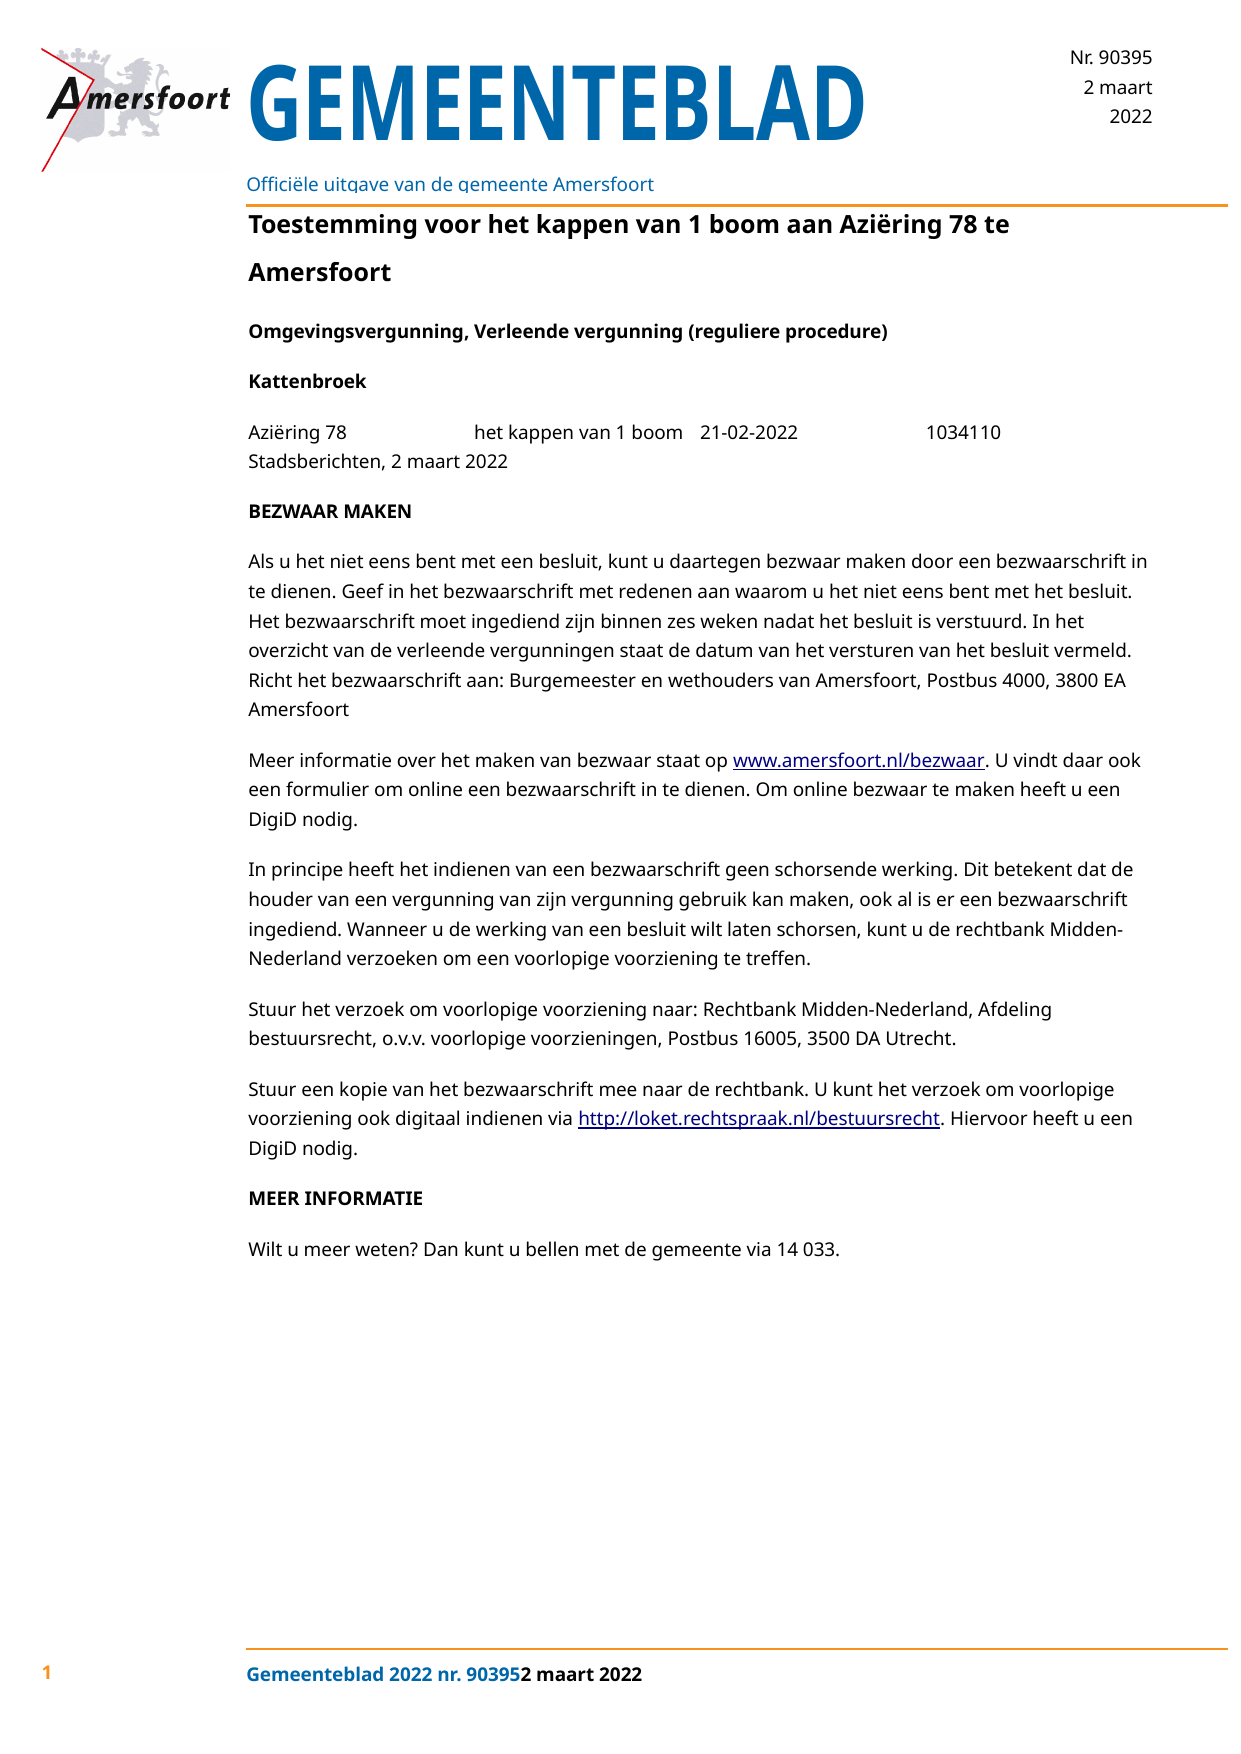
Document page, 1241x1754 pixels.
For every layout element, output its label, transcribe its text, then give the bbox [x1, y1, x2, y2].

table_header Aziëring 78 [248, 419, 474, 444]
text Omgevingsvergunning, Verleende vergunning (reguliere procedure) [248, 318, 1152, 344]
text Toestemming voor het kappen van 1 boom aan Aziëring 78 te Amersfoort [248, 207, 1152, 288]
text In principe heeft het indienen van een bezwaarschrift geen schorsende werking. Dit betekent dat de houder van een vergunning van zijn vergunning gebruik kan maken, ook al is er een bezwaarschrift ingediend. Wanneer u de werking van een besluit wilt laten schorsen, kunt u de rechtbank Midden-Nederland verzoeken om een voorlopige voorziening te treffen. [248, 857, 1152, 971]
table_header 21-02-2022 [700, 419, 926, 444]
text Als u het niet eens bent met een besluit, kunt u daartegen bezwaar maken door een bezwaarschrift in te dienen. Geef in het bezwaarschrift met redenen aan waarom u het niet eens bent met het besluit. Het bezwaarschrift moet ingediend zijn binnen zes weken nadat het besluit is verstuurd. In het overzicht van de verleende vergunningen staat de datum van het versturen van het besluit vermeld. Richt het bezwaarschrift aan: Burgemeester en wethouders van Amersfoort, Postbus 4000, 3800 EA Amersfoort [248, 549, 1152, 722]
text Stuur een kopie van het bezwaarschrift mee naar de rechtbank. U kunt het verzoek om voorlopige voorziening ook digitaal indienen via http://loket.rechtspraak.nl/bestuursrecht. Hiervoor heeft u een DigiD nodig. [248, 1076, 1152, 1161]
text Kattenbroek [248, 368, 1152, 394]
text Meer informatie over het maken van bezwaar staat op www.amersfoort.nl/bezwaar. U vindt daar ook een formulier om online een bezwaarschrift in te dienen. Om online bezwaar te maken heeft u een DigiD nodig. [248, 747, 1152, 832]
text Stadsberichten, 2 maart 2022 [248, 448, 1152, 473]
text MEER INFORMATIE [248, 1185, 1152, 1211]
text BEZWAAR MAKEN [248, 498, 1152, 524]
text Wilt u meer weten? Dan kunt u bellen met de gemeente via 14 033. [248, 1236, 1152, 1261]
picture [41, 47, 231, 172]
table_header 1034110 [926, 419, 1152, 444]
text Stuur het verzoek om voorlopige voorziening naar: Rechtbank Midden-Nederland, Afdeling bestuursrecht, o.v.v. voorlopige voorzieningen, Postbus 16005, 3500 DA Utrecht. [248, 996, 1152, 1051]
table_header het kappen van 1 boom [474, 419, 700, 444]
